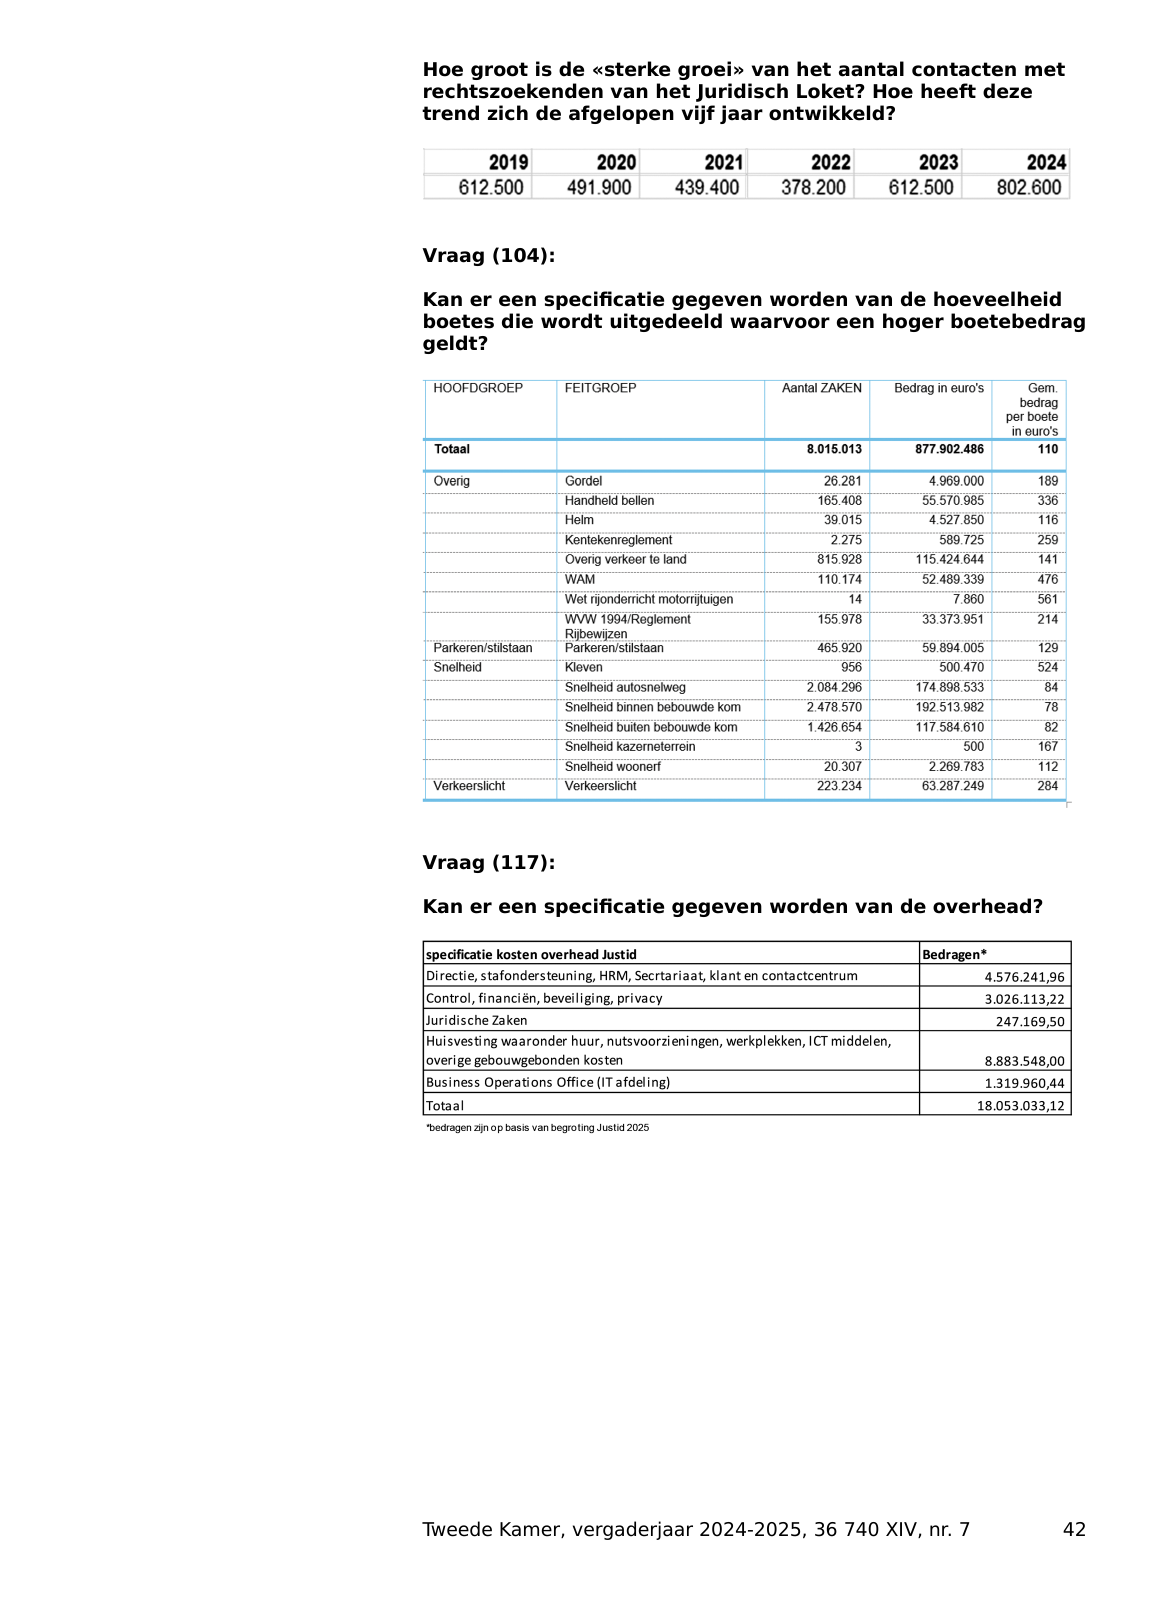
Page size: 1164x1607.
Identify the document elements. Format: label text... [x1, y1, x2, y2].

text Kan er een specificatie gegeven worden van de overhead? [422, 896, 1087, 918]
text Vraag (104): [422, 244, 1087, 266]
picture [422, 940, 1072, 1136]
picture [422, 147, 1072, 201]
text Vraag (117): [422, 852, 1087, 874]
picture [422, 376, 1072, 808]
text Kan er een specificatie gegeven worden van de hoeveelheid boetes die wordt uitgedeeld waarvoor een hoger boetebedrag geldt? [422, 289, 1087, 354]
text Hoe groot is de «sterke groei» van het aantal contacten met rechtszoekenden van het Juridisch Loket? Hoe heeft deze trend zich de afgelopen vijf jaar ontwikkeld? [422, 59, 1087, 125]
